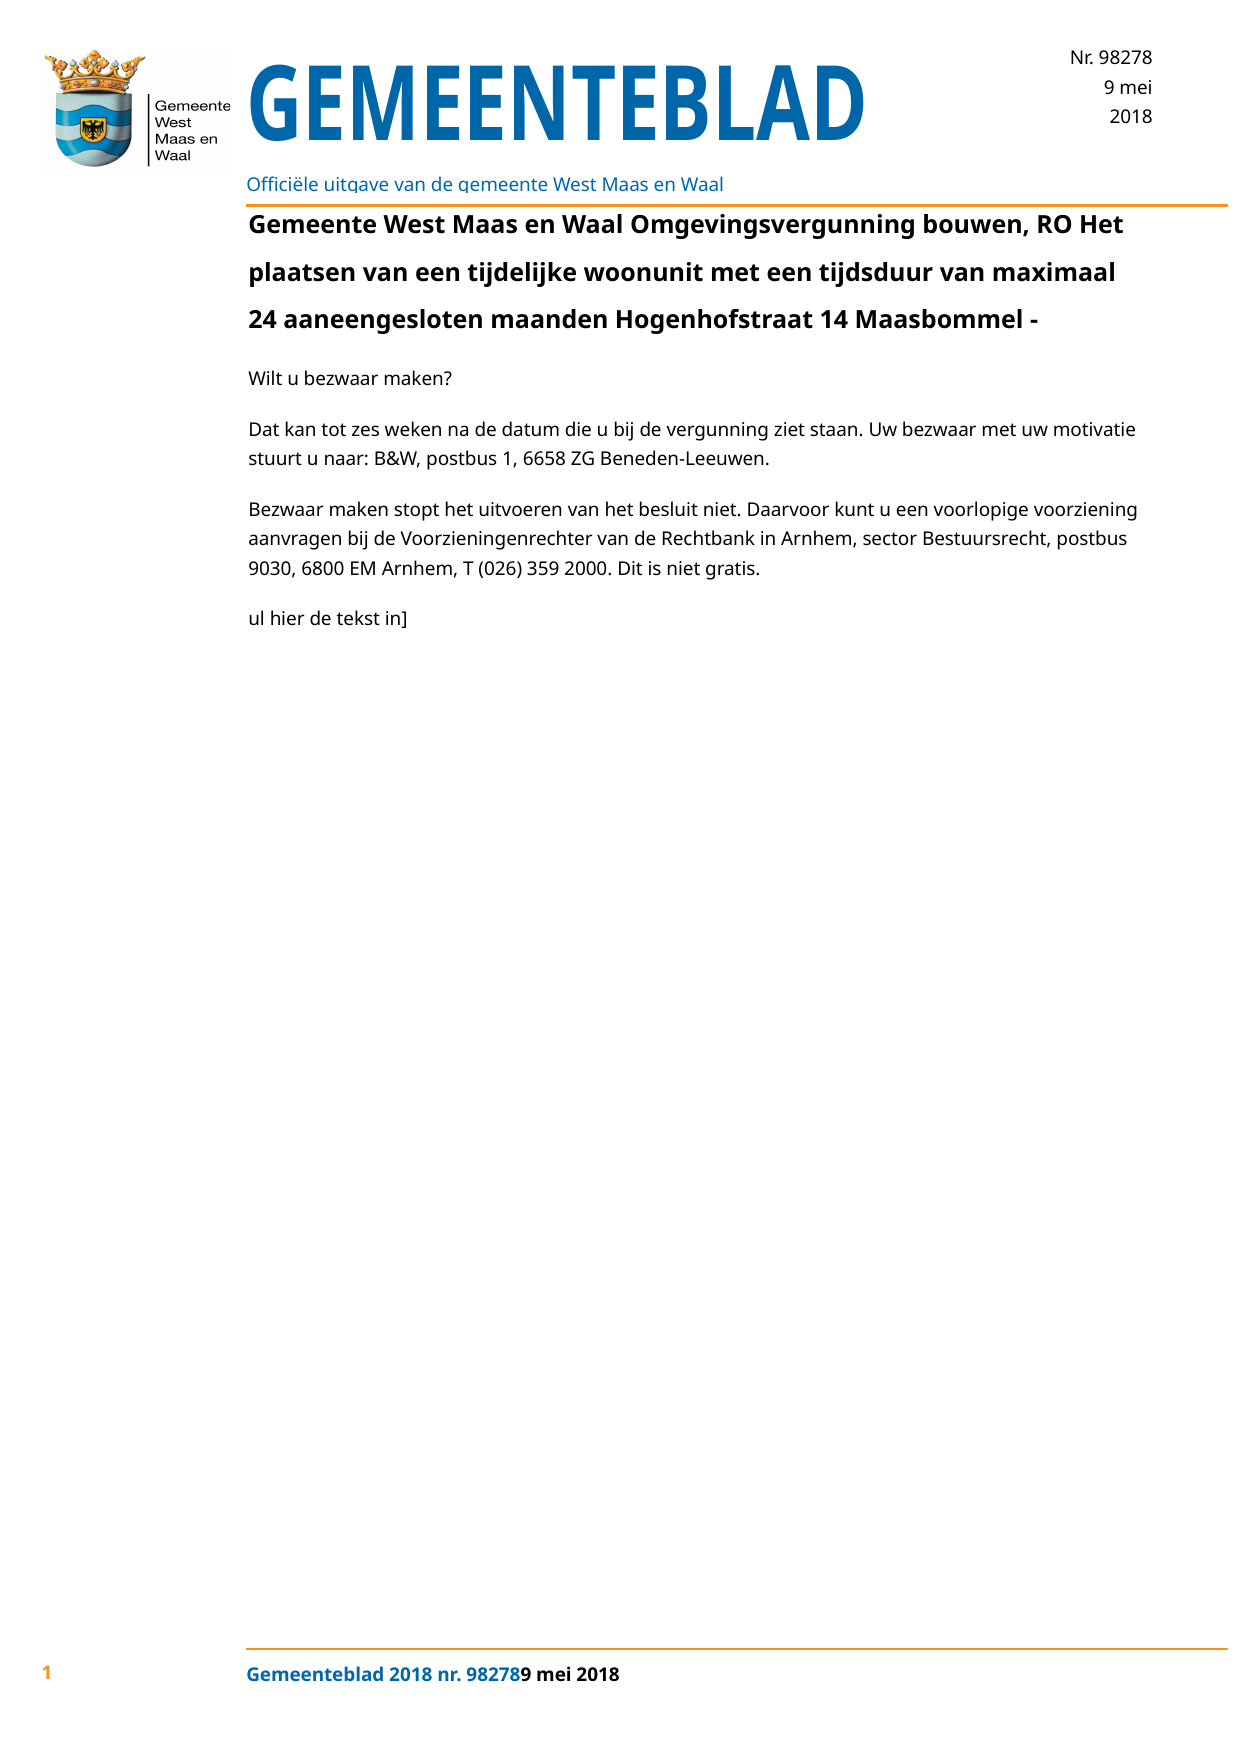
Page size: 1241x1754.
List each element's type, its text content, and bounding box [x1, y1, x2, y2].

text Gemeente West Maas en Waal Omgevingsvergunning bouwen, RO Het plaatsen van een tijdelijke woonunit met een tijdsduur van maximaal 24 aaneengesloten maanden Hogenhofstraat 14 Maasbommel - [248, 207, 1152, 336]
picture [41, 47, 231, 172]
text Dat kan tot zes weken na de datum die u bij de vergunning ziet staan. Uw bezwaar met uw motivatie stuurt u naar: B&W, postbus 1, 6658 ZG Beneden-Leeuwen. [248, 416, 1152, 471]
text ul hier de tekst in] [248, 606, 1152, 631]
text Wilt u bezwaar maken? [248, 366, 1152, 391]
text Bezwaar maken stopt het uitvoeren van het besluit niet. Daarvoor kunt u een voorlopige voorziening aanvragen bij de Voorzieningenrechter van de Rechtbank in Arnhem, sector Bestuursrecht, postbus 9030, 6800 EM Arnhem, T (026) 359 2000. Dit is niet gratis. [248, 496, 1152, 581]
